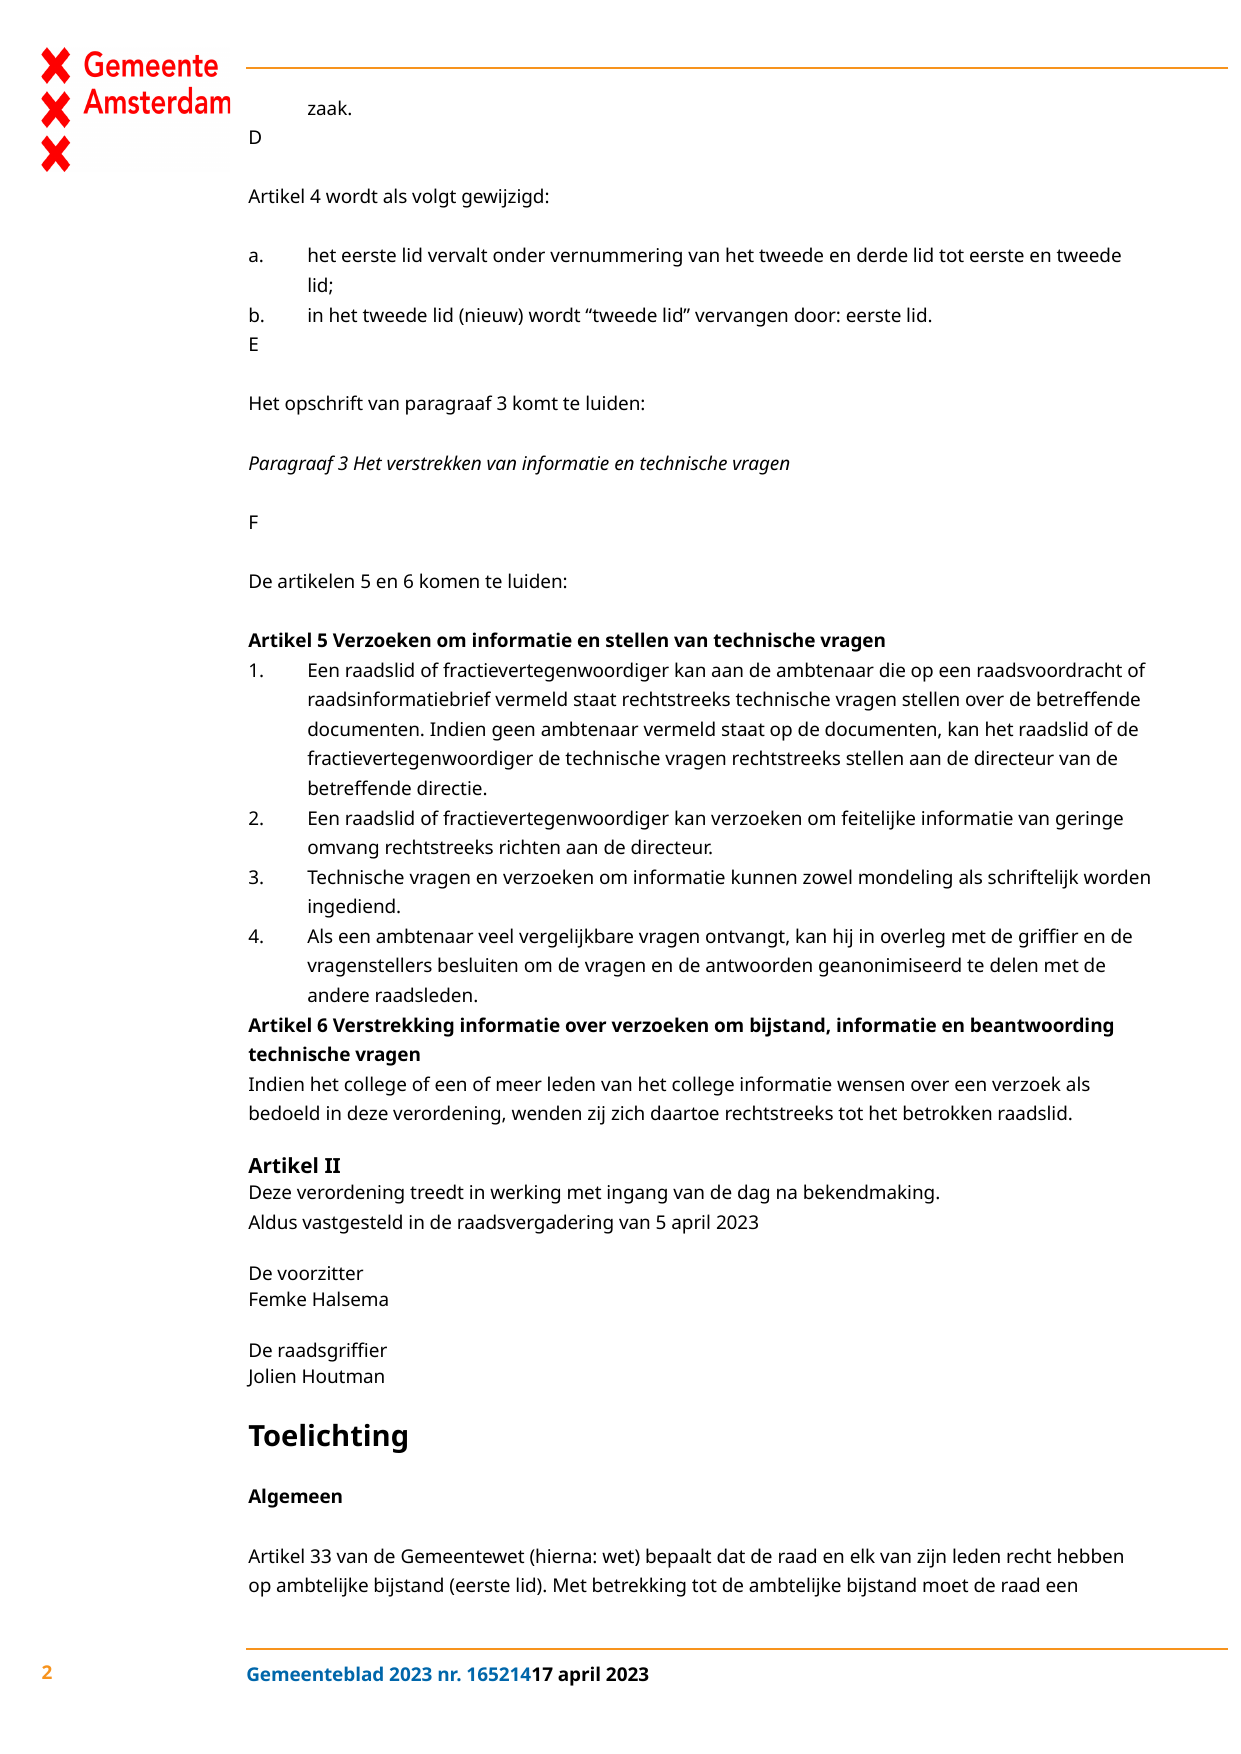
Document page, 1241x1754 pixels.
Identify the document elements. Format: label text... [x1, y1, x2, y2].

text Paragraaf 3 Het verstrekken van informatie en technische vragen [248, 450, 1152, 476]
text De artikelen 5 en 6 komen te luiden: [248, 568, 1152, 594]
picture [41, 47, 231, 172]
text Toelichting [248, 1415, 1152, 1454]
list zaak. [248, 95, 1152, 121]
text Artikel 6 Verstrekking informatie over verzoeken om bijstand, informatie en beantwoording technische vragen [248, 1012, 1152, 1067]
list in het tweede lid (nieuw) wordt “tweede lid” vervangen door: eerste lid. [248, 302, 1152, 328]
text Artikel 4 wordt als volgt gewijzigd: [248, 183, 1152, 209]
text D [248, 124, 1152, 150]
text De voorzitter [248, 1261, 1152, 1286]
text Indien het college of een of meer leden van het college informatie wensen over een verzoek als bedoeld in deze verordening, wenden zij zich daartoe rechtstreeks tot het betrokken raadslid. [248, 1071, 1152, 1126]
text Artikel 33 van de Gemeentewet (hierna: wet) bepaalt dat de raad en elk van zijn leden recht hebben op ambtelijke bijstand (eerste lid). Met betrekking tot de ambtelijke bijstand moet de raad een [248, 1543, 1152, 1598]
text Het opschrift van paragraaf 3 komt te luiden: [248, 391, 1152, 416]
text De raadsgriffier [248, 1338, 1152, 1363]
list Een raadslid of fractievertegenwoordiger kan verzoeken om feitelijke informatie van geringe omvang rechtstreeks richten aan de directeur. [248, 805, 1152, 860]
text E [248, 331, 1152, 357]
list Als een ambtenaar veel vergelijkbare vragen ontvangt, kan hij in overleg met de griffier en de vragenstellers besluiten om de vragen en de antwoorden geanonimiseerd te delen met de andere raadsleden. [248, 923, 1152, 1008]
text Artikel 5 Verzoeken om informatie en stellen van technische vragen [248, 627, 1152, 653]
text Femke Halsema [248, 1286, 1152, 1312]
text Jolien Houtman [248, 1363, 1152, 1389]
list Een raadslid of fractievertegenwoordiger kan aan de ambtenaar die op een raadsvoordracht of raadsinformatiebrief vermeld staat rechtstreeks technische vragen stellen over de betreffende documenten. Indien geen ambtenaar vermeld staat op de documenten, kan het raadslid of de fractievertegenwoordiger de technische vragen rechtstreeks stellen aan de directeur van de betreffende directie. [248, 657, 1152, 801]
list het eerste lid vervalt onder vernummering van het tweede en derde lid tot eerste en tweede lid; [248, 243, 1152, 298]
text Algemeen [248, 1484, 1152, 1509]
text Deze verordening treedt in werking met ingang van de dag na bekendmaking. [248, 1179, 1152, 1205]
list Technische vragen en verzoeken om informatie kunnen zowel mondeling als schriftelijk worden ingediend. [248, 864, 1152, 919]
text Artikel II [248, 1151, 1152, 1179]
text Aldus vastgesteld in de raadsvergadering van 5 april 2023 [248, 1209, 1152, 1235]
text F [248, 509, 1152, 535]
